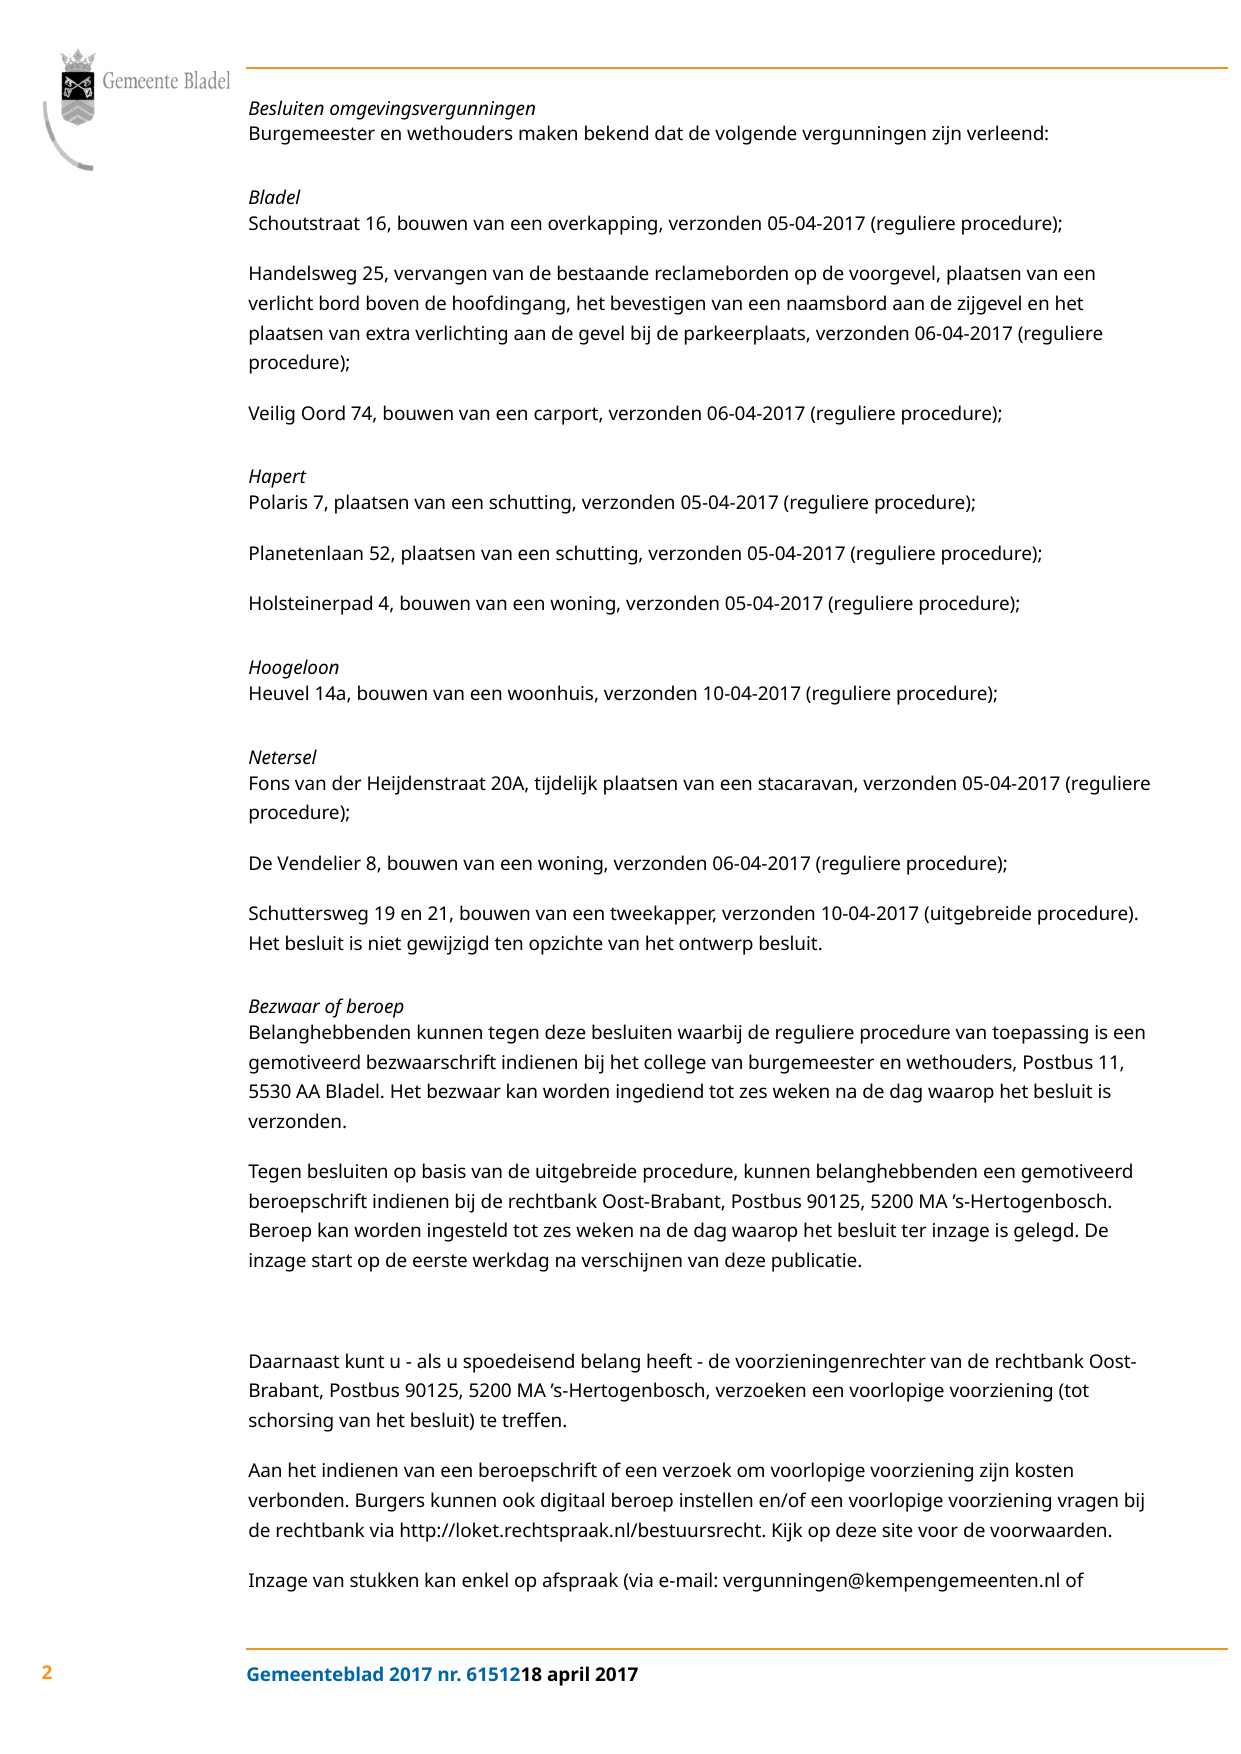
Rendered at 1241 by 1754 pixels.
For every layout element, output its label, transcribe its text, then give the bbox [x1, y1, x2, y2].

text Tegen besluiten op basis van de uitgebreide procedure, kunnen belanghebbenden een gemotiveerd beroepschrift indienen bij de rechtbank Oost-Brabant, Postbus 90125, 5200 MA ’s-Hertogenbosch. Beroep kan worden ingesteld tot zes weken na de dag waarop het besluit ter inzage is gelegd. De inzage start op de eerste werkdag na verschijnen van deze publicatie. [248, 1158, 1152, 1273]
text Schuttersweg 19 en 21, bouwen van een tweekapper, verzonden 10-04-2017 (uitgebreide procedure). Het besluit is niet gewijzigd ten opzichte van het ontwerp besluit. [248, 900, 1152, 955]
text Fons van der Heijdenstraat 20A, tijdelijk plaatsen van een stacaravan, verzonden 05-04-2017 (reguliere procedure); [248, 770, 1152, 825]
text Belanghebbenden kunnen tegen deze besluiten waarbij de reguliere procedure van toepassing is een gemotiveerd bezwaarschrift indienen bij het college van burgemeester en wethouders, Postbus 11, 5530 AA Bladel. Het bezwaar kan worden ingediend tot zes weken na de dag waarop het besluit is verzonden. [248, 1019, 1152, 1134]
text De Vendelier 8, bouwen van een woning, verzonden 06-04-2017 (reguliere procedure); [248, 850, 1152, 875]
text Hapert [248, 464, 1152, 489]
text Bezwaar of beroep [248, 994, 1152, 1019]
text Inzage van stukken kan enkel op afspraak (via e-mail: vergunningen@kempengemeenten.nl of [248, 1567, 1152, 1593]
text Hoogeloon [248, 654, 1152, 680]
text Veilig Oord 74, bouwen van een carport, verzonden 06-04-2017 (reguliere procedure); [248, 400, 1152, 426]
text Aan het indienen van een beroepschrift of een verzoek om voorlopige voorziening zijn kosten verbonden. Burgers kunnen ook digitaal beroep instellen en/of een voorlopige voorziening vragen bij de rechtbank via http://loket.rechtspraak.nl/bestuursrecht. Kijk op deze site voor de voorwaarden. [248, 1458, 1152, 1543]
text Schoutstraat 16, bouwen van een overkapping, verzonden 05-04-2017 (reguliere procedure); [248, 210, 1152, 236]
text Bladel [248, 184, 1152, 210]
text Handelsweg 25, vervangen van de bestaande reclameborden op de voorgevel, plaatsen van een verlicht bord boven de hoofdingang, het bevestigen van een naamsbord aan de zijgevel en het plaatsen van extra verlichting aan de gevel bij de parkeerplaats, verzonden 06-04-2017 (reguliere procedure); [248, 261, 1152, 375]
text Holsteinerpad 4, bouwen van een woning, verzonden 05-04-2017 (reguliere procedure); [248, 590, 1152, 616]
text Daarnaast kunt u - als u spoedeisend belang heeft - de voorzieningenrechter van de rechtbank Oost-Brabant, Postbus 90125, 5200 MA ’s-Hertogenbosch, verzoeken een voorlopige voorziening (tot schorsing van het besluit) te treffen. [248, 1348, 1152, 1433]
text Besluiten omgevingsvergunningen [248, 95, 1152, 121]
picture [41, 47, 231, 172]
text Netersel [248, 744, 1152, 770]
text Burgemeester en wethouders maken bekend dat de volgende vergunningen zijn verleend: [248, 121, 1152, 146]
text Heuvel 14a, bouwen van een woonhuis, verzonden 10-04-2017 (reguliere procedure); [248, 680, 1152, 706]
text Polaris 7, plaatsen van een schutting, verzonden 05-04-2017 (reguliere procedure); [248, 489, 1152, 515]
text Planetenlaan 52, plaatsen van een schutting, verzonden 05-04-2017 (reguliere procedure); [248, 540, 1152, 566]
